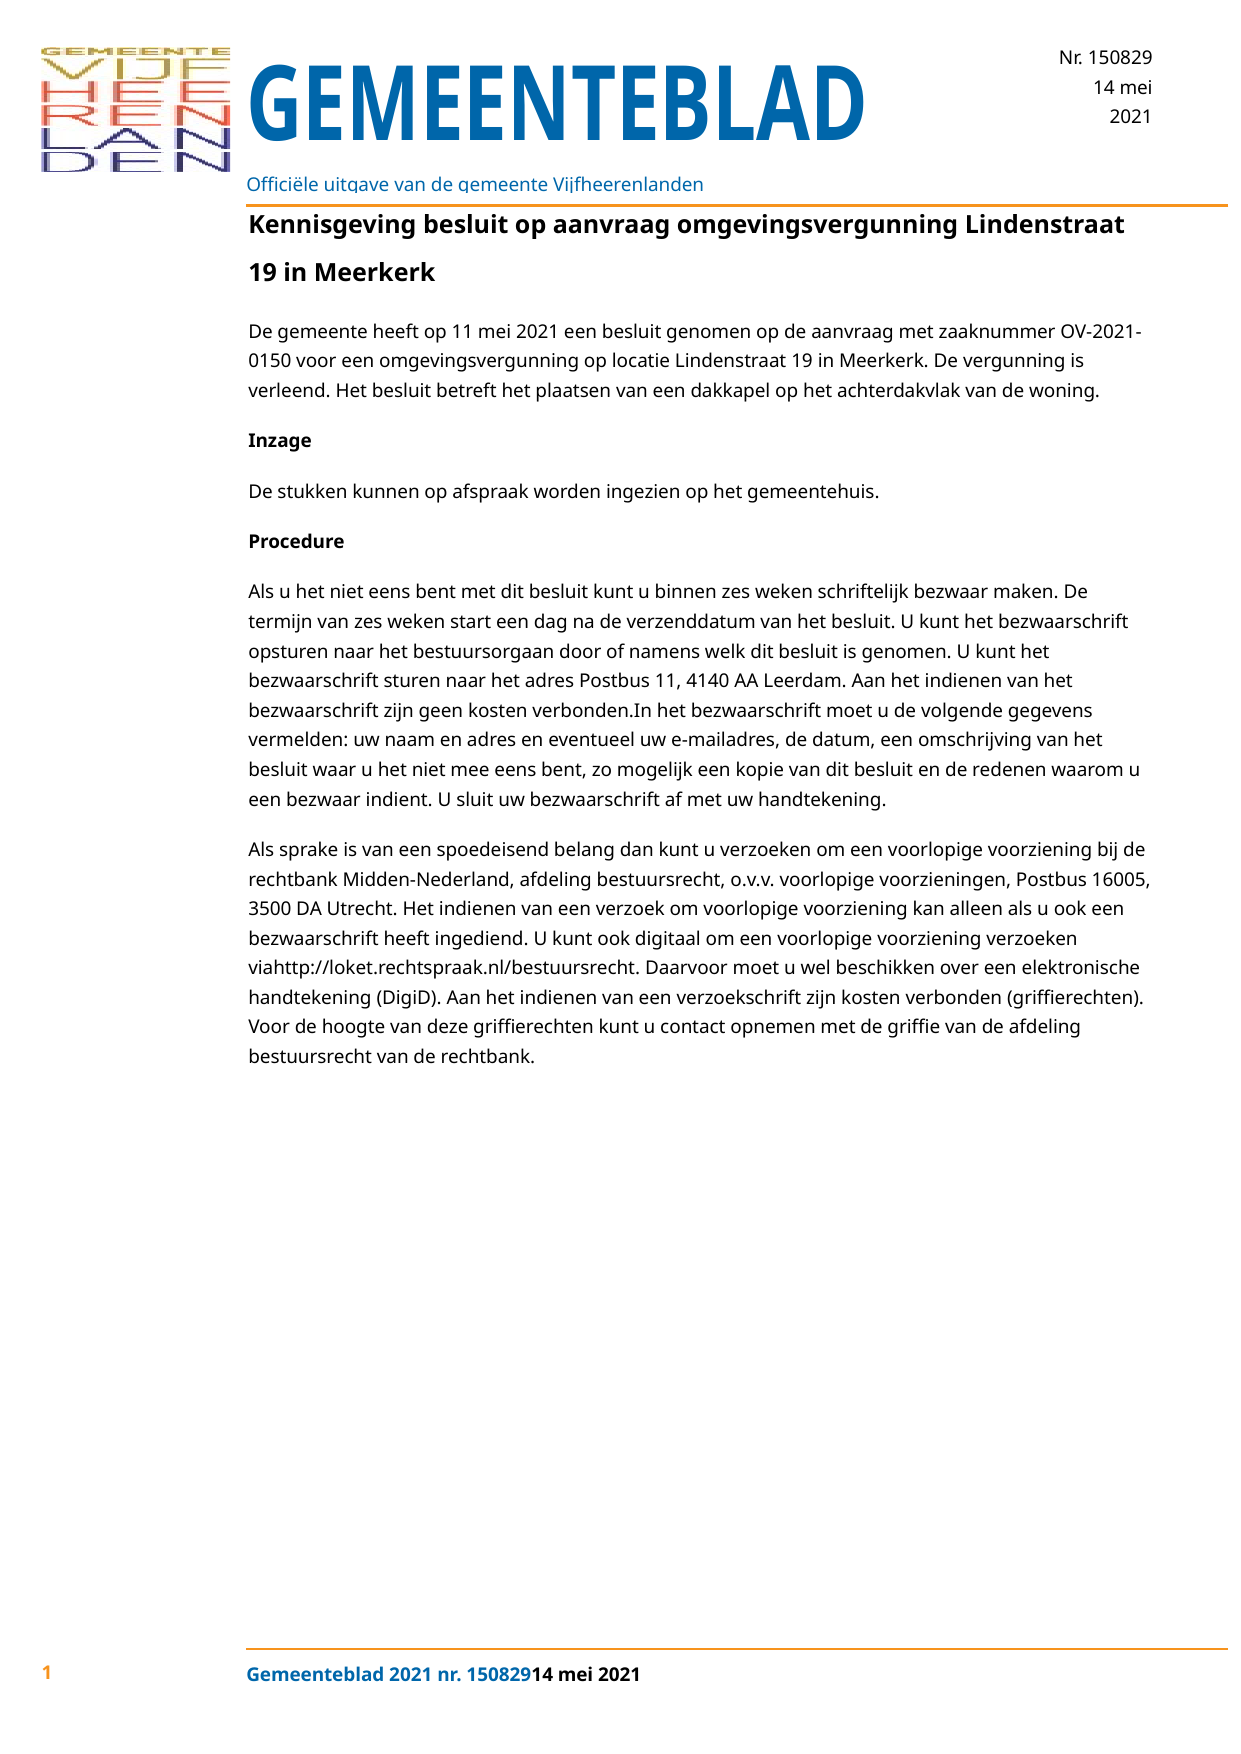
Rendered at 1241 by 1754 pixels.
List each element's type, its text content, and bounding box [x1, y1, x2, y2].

text Als sprake is van een spoedeisend belang dan kunt u verzoeken om een voorlopige voorziening bij de rechtbank Midden-Nederland, afdeling bestuursrecht, o.v.v. voorlopige voorzieningen, Postbus 16005, 3500 DA Utrecht. Het indienen van een verzoek om voorlopige voorziening kan alleen als u ook een bezwaarschrift heeft ingediend. U kunt ook digitaal om een voorlopige voorziening verzoeken viahttp://loket.rechtspraak.nl/bestuursrecht. Daarvoor moet u wel beschikken over een elektronische handtekening (DigiD). Aan het indienen van een verzoekschrift zijn kosten verbonden (griffierechten). Voor de hoogte van deze griffierechten kunt u contact opnemen met de griffie van de afdeling bestuursrecht van de rechtbank. [248, 836, 1152, 1069]
text De gemeente heeft op 11 mei 2021 een besluit genomen op de aanvraag met zaaknummer OV-2021-0150 voor een omgevingsvergunning op locatie Lindenstraat 19 in Meerkerk. De vergunning is verleend. Het besluit betreft het plaatsen van een dakkapel op het achterdakvlak van de woning. [248, 318, 1152, 403]
text Kennisgeving besluit op aanvraag omgevingsvergunning Lindenstraat 19 in Meerkerk [248, 207, 1152, 288]
text De stukken kunnen op afspraak worden ingezien op het gemeentehuis. [248, 478, 1152, 504]
text Procedure [248, 528, 1152, 554]
picture [41, 47, 231, 172]
text Inzage [248, 427, 1152, 453]
text Als u het niet eens bent met dit besluit kunt u binnen zes weken schriftelijk bezwaar maken. De termijn van zes weken start een dag na de verzenddatum van het besluit. U kunt het bezwaarschrift opsturen naar het bestuursorgaan door of namens welk dit besluit is genomen. U kunt het bezwaarschrift sturen naar het adres Postbus 11, 4140 AA Leerdam. Aan het indienen van het bezwaarschrift zijn geen kosten verbonden.In het bezwaarschrift moet u de volgende gegevens vermelden: uw naam en adres en eventueel uw e-mailadres, de datum, een omschrijving van het besluit waar u het niet mee eens bent, zo mogelijk een kopie van dit besluit en de redenen waarom u een bezwaar indient. U sluit uw bezwaarschrift af met uw handtekening. [248, 579, 1152, 812]
